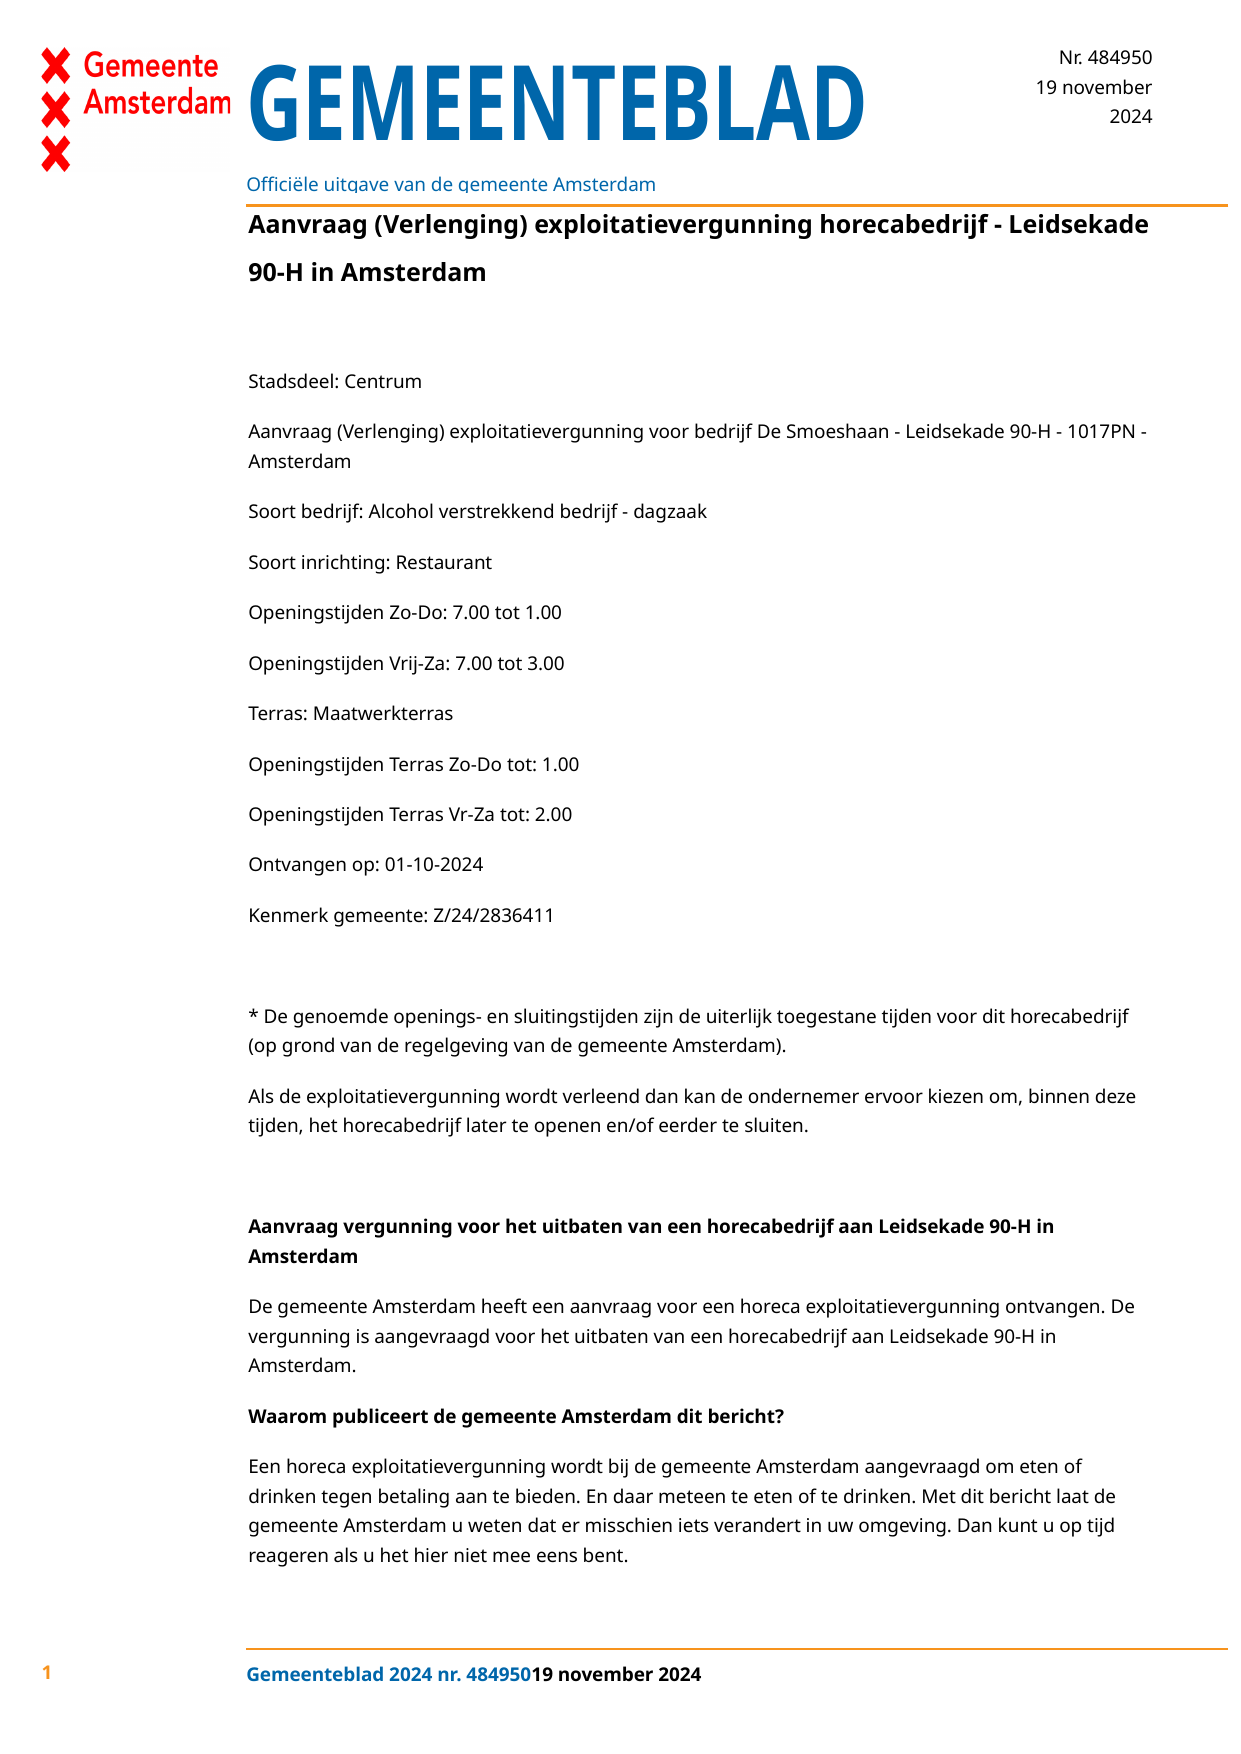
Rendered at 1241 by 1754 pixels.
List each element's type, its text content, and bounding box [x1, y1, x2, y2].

text Waarom publiceert de gemeente Amsterdam dit bericht? [248, 1403, 1152, 1429]
picture [41, 47, 231, 172]
text De gemeente Amsterdam heeft een aanvraag voor een horeca exploitatievergunning ontvangen. De vergunning is aangevraagd voor het uitbaten van een horecabedrijf aan Leidsekade 90-H in Amsterdam. [248, 1293, 1152, 1378]
text Openingstijden Terras Zo-Do tot: 1.00 [248, 751, 1152, 777]
text Aanvraag vergunning voor het uitbaten van een horecabedrijf aan Leidsekade 90-H in Amsterdam [248, 1213, 1152, 1269]
text Openingstijden Terras Vr-Za tot: 2.00 [248, 801, 1152, 827]
text Stadsdeel: Centrum [248, 368, 1152, 394]
text Terras: Maatwerkterras [248, 700, 1152, 726]
text Aanvraag (Verlenging) exploitatievergunning horecabedrijf - Leidsekade 90-H in Amsterdam [248, 207, 1152, 288]
text * De genoemde openings- en sluitingstijden zijn de uiterlijk toegestane tijden voor dit horecabedrijf (op grond van de regelgeving van de gemeente Amsterdam). [248, 1003, 1152, 1058]
text Ontvangen op: 01-10-2024 [248, 852, 1152, 877]
text Openingstijden Vrij-Za: 7.00 tot 3.00 [248, 650, 1152, 676]
text Soort bedrijf: Alcohol verstrekkend bedrijf - dagzaak [248, 499, 1152, 524]
text Als de exploitatievergunning wordt verleend dan kan de ondernemer ervoor kiezen om, binnen deze tijden, het horecabedrijf later te openen en/of eerder te sluiten. [248, 1083, 1152, 1138]
text Een horeca exploitatievergunning wordt bij de gemeente Amsterdam aangevraagd om eten of drinken tegen betaling aan te bieden. En daar meteen te eten of te drinken. Met dit bericht laat de gemeente Amsterdam u weten dat er misschien iets verandert in uw omgeving. Dan kunt u op tijd reageren als u het hier niet mee eens bent. [248, 1453, 1152, 1568]
text Soort inrichting: Restaurant [248, 549, 1152, 575]
text Kenmerk gemeente: Z/24/2836411 [248, 902, 1152, 928]
text Aanvraag (Verlenging) exploitatievergunning voor bedrijf De Smoeshaan - Leidsekade 90-H - 1017PN - Amsterdam [248, 419, 1152, 474]
text Openingstijden Zo-Do: 7.00 tot 1.00 [248, 599, 1152, 625]
